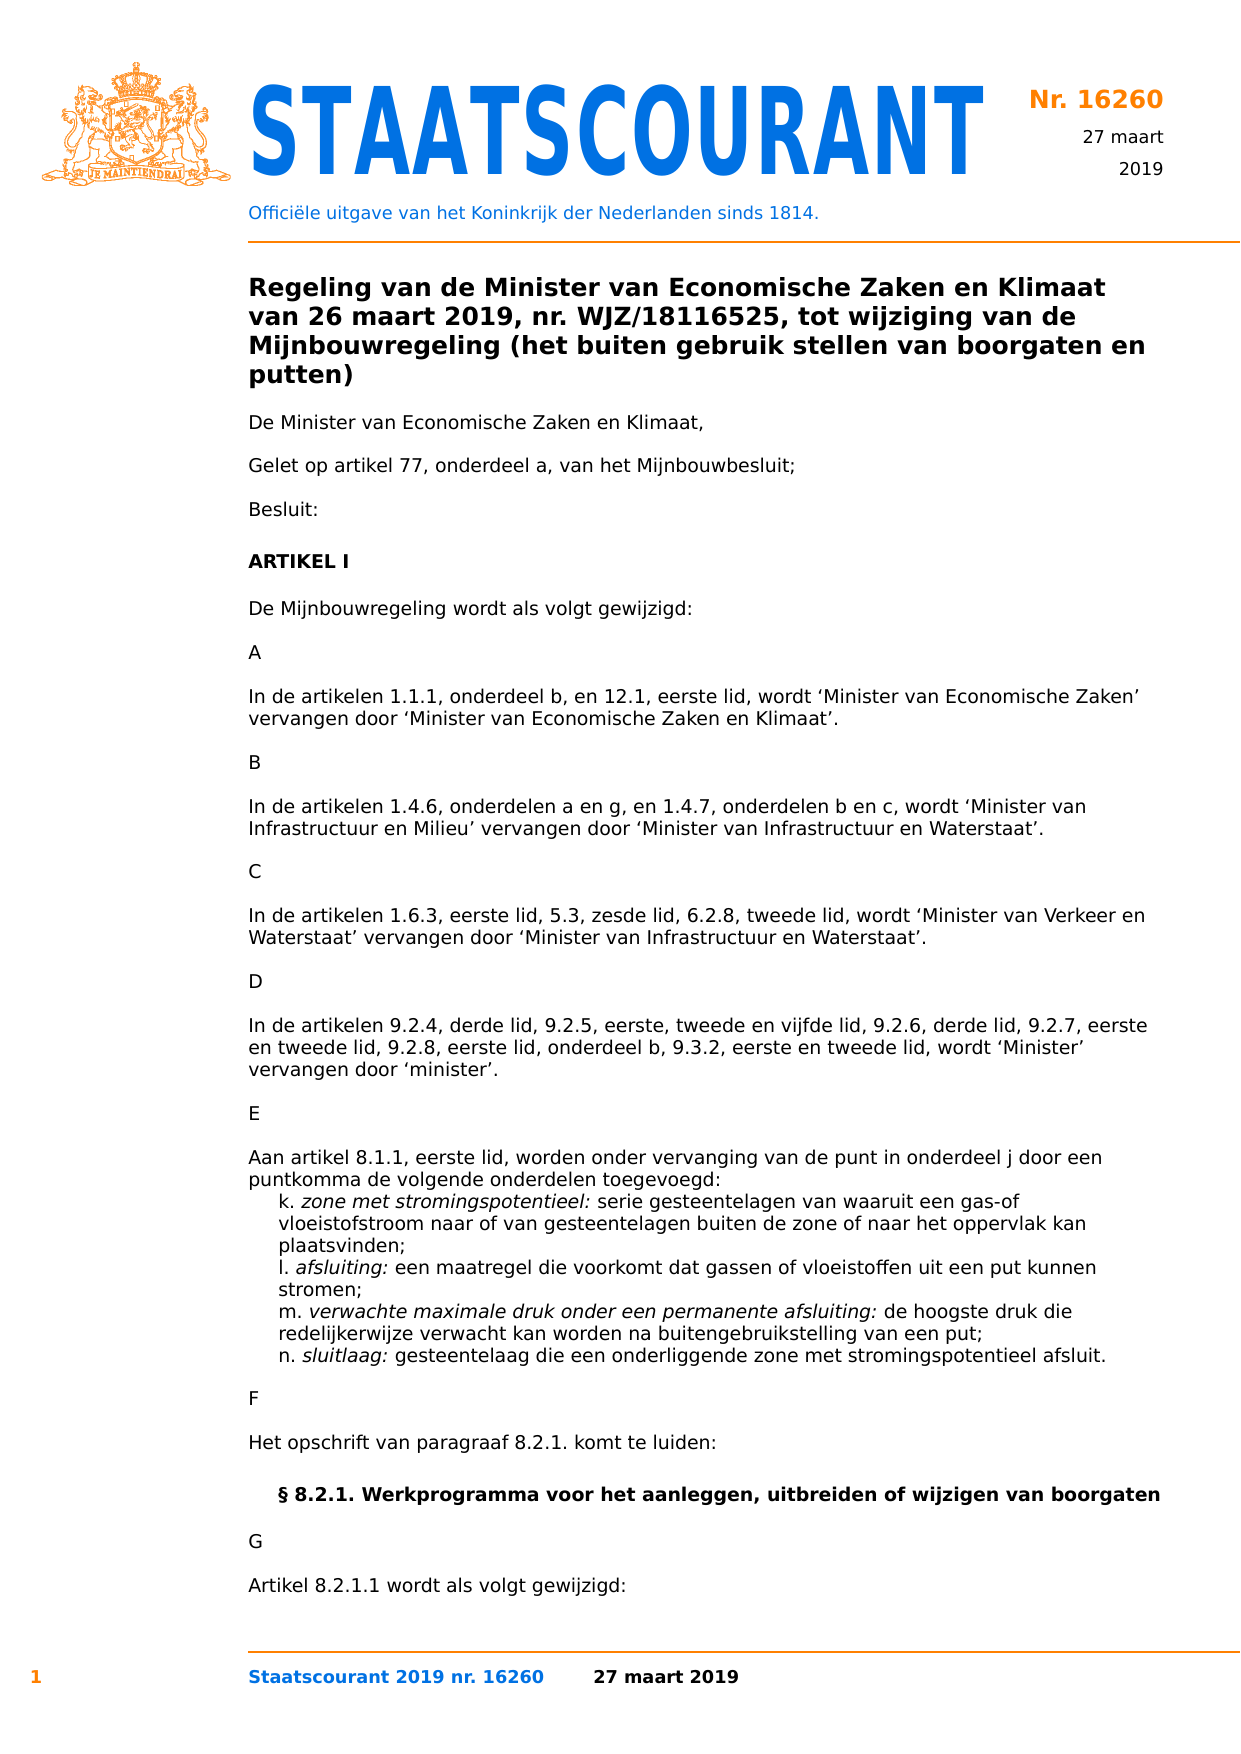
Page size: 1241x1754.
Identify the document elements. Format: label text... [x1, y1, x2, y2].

table_header [25, 62, 248, 241]
text k. zone met stromingspotentieel: serie gesteentelagen van waaruit een gas-of vloeistofstroom naar of van gesteentelagen buiten de zone of naar het oppervlak kan plaatsvinden; [278, 1191, 1163, 1257]
table_cell Officiële uitgave van het Koninkrijk der Nederlanden sinds 1814. [248, 203, 1240, 241]
text In de artikelen 1.6.3, eerste lid, 5.3, zesde lid, 6.2.8, tweede lid, wordt ‘Minister van Verkeer en Waterstaat’ vervangen door ‘Minister van Infrastructuur en Waterstaat’. [248, 905, 1163, 949]
text m. verwachte maximale druk onder een permanente afsluiting: de hoogste druk die redelijkerwijze verwacht kan worden na buitengebruikstelling van een put; [278, 1301, 1163, 1344]
text C [248, 861, 1163, 883]
table_header Nr. 16260 [998, 62, 1240, 121]
text Artikel 8.2.1.1 wordt als volgt gewijzigd: [248, 1575, 1163, 1597]
text De Mijnbouwregeling wordt als volgt gewijzigd: [248, 598, 1163, 620]
text Gelet op artikel 77, onderdeel a, van het Mijnbouwbesluit; [248, 455, 1163, 477]
text In de artikelen 1.1.1, onderdeel b, en 12.1, eerste lid, wordt ‘Minister van Economische Zaken’ vervangen door ‘Minister van Economische Zaken en Klimaat’. [248, 686, 1163, 730]
text Aan artikel 8.1.1, eerste lid, worden onder vervanging van de punt in onderdeel j door een puntkomma de volgende onderdelen toegevoegd: [248, 1147, 1163, 1191]
subtitle § 8.2.1. Werkprogramma voor het aanleggen, uitbreiden of wijzigen van boorgaten [278, 1484, 1163, 1506]
text n. sluitlaag: gesteentelaag die een onderliggende zone met stromingspotentieel afsluit. [278, 1344, 1163, 1366]
text A [248, 642, 1163, 664]
picture [41, 62, 231, 186]
table_header STAATSCOURANT [248, 62, 998, 203]
table_cell 27 maart [998, 121, 1240, 153]
subtitle ARTIKEL I [248, 551, 1163, 573]
text In de artikelen 1.4.6, onderdelen a en g, en 1.4.7, onderdelen b en c, wordt ‘Minister van Infrastructuur en Milieu’ vervangen door ‘Minister van Infrastructuur en Waterstaat’. [248, 796, 1163, 839]
text l. afsluiting: een maatregel die voorkomt dat gassen of vloeistoffen uit een put kunnen stromen; [278, 1257, 1163, 1301]
subtitle Regeling van de Minister van Economische Zaken en Klimaat van 26 maart 2019, nr. WJZ/18116525, tot wijziging van de Mijnbouwregeling (het buiten gebruik stellen van boorgaten en putten) [248, 273, 1163, 390]
text D [248, 971, 1163, 993]
text Het opschrift van paragraaf 8.2.1. komt te luiden: [248, 1432, 1163, 1454]
text In de artikelen 9.2.4, derde lid, 9.2.5, eerste, tweede en vijfde lid, 9.2.6, derde lid, 9.2.7, eerste en tweede lid, 9.2.8, eerste lid, onderdeel b, 9.3.2, eerste en tweede lid, wordt ‘Minister’ vervangen door ‘minister’. [248, 1015, 1163, 1081]
table_cell 2019 [998, 153, 1240, 203]
text B [248, 752, 1163, 774]
text F [248, 1388, 1163, 1410]
text De Minister van Economische Zaken en Klimaat, [248, 412, 1163, 433]
text G [248, 1531, 1163, 1553]
text E [248, 1103, 1163, 1125]
text Besluit: [248, 499, 1163, 521]
